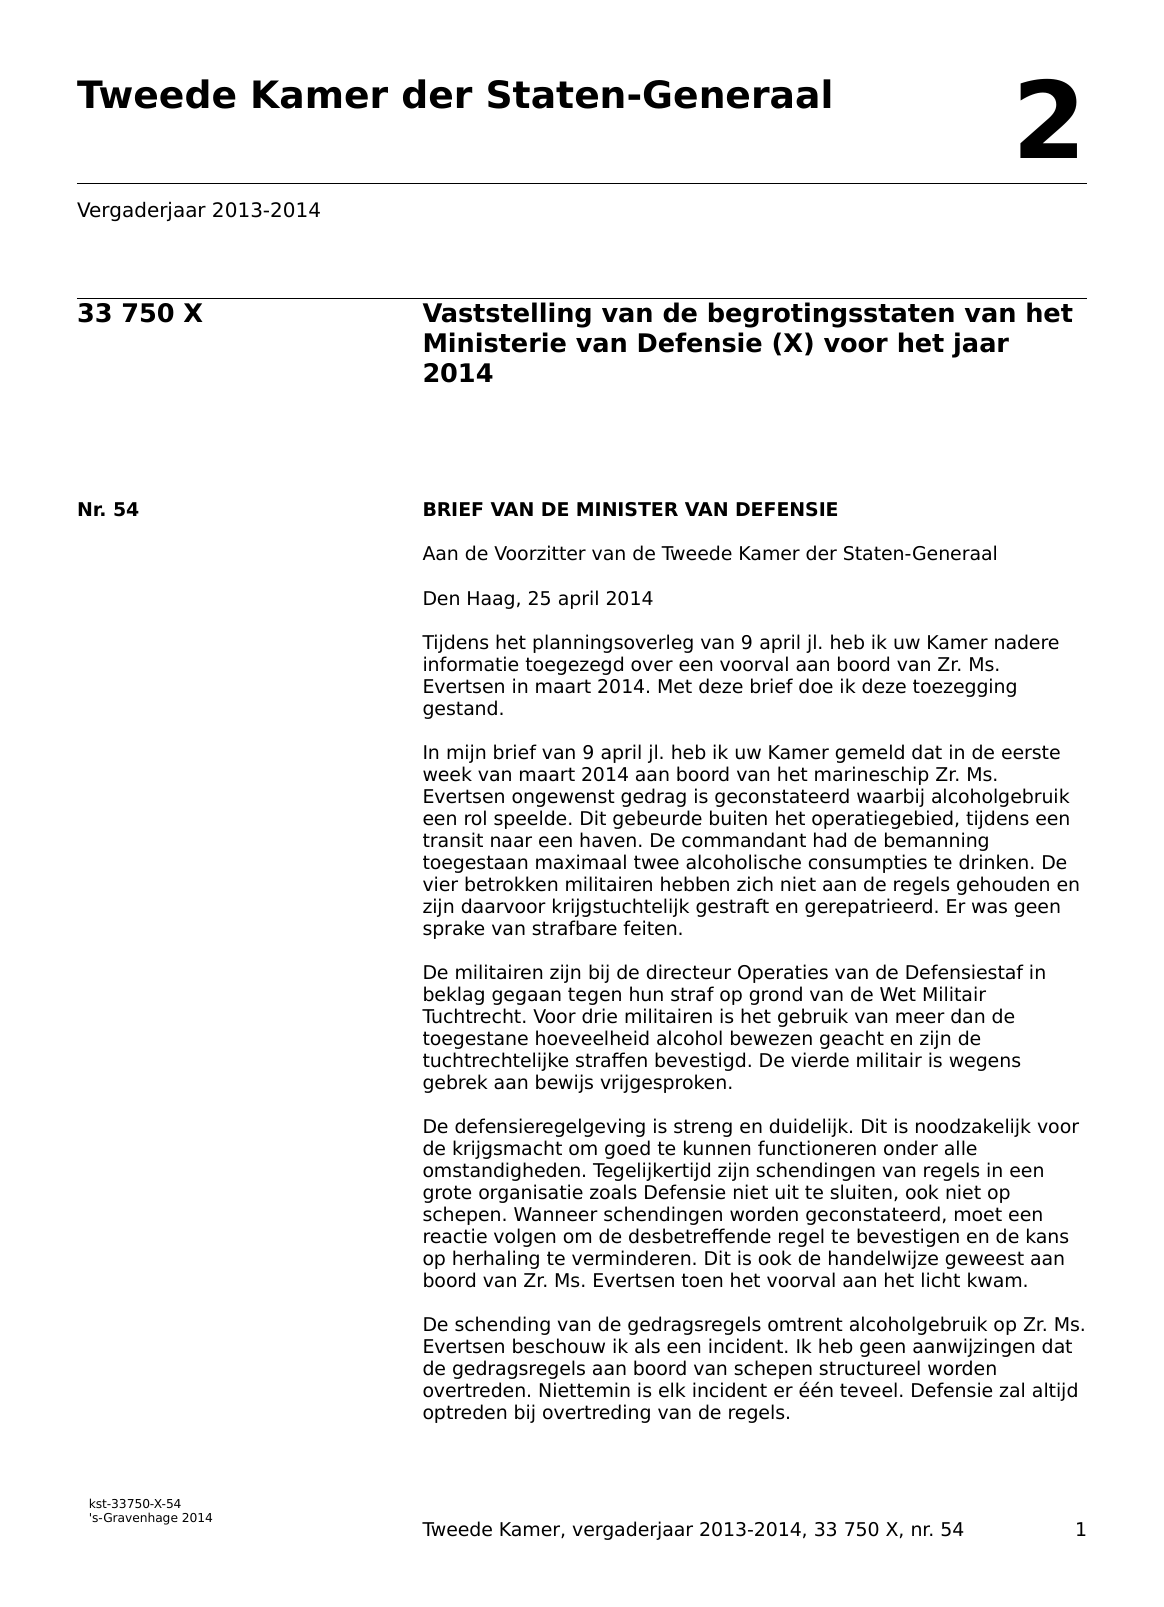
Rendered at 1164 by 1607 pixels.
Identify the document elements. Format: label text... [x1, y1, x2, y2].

text De defensieregelgeving is streng en duidelijk. Dit is noodzakelijk voor de krijgsmacht om goed te kunnen functioneren onder alle omstandigheden. Tegelijkertijd zijn schendingen van regels in een grote organisatie zoals Defensie niet uit te sluiten, ook niet op schepen. Wanneer schendingen worden geconstateerd, moet een reactie volgen om de desbetreffende regel te bevestigen en de kans op herhaling te verminderen. Dit is ook de handelwijze geweest aan boord van Zr. Ms. Evertsen toen het voorval aan het licht kwam. [422, 1116, 1087, 1292]
text Den Haag, 25 april 2014 [422, 587, 1087, 609]
text In mijn brief van 9 april jl. heb ik uw Kamer gemeld dat in de eerste week van maart 2014 aan boord van het marineschip Zr. Ms. Evertsen ongewenst gedrag is geconstateerd waarbij alcoholgebruik een rol speelde. Dit gebeurde buiten het operatiegebied, tijdens een transit naar een haven. De commandant had de bemanning toegestaan maximaal twee alcoholische consumpties te drinken. De vier betrokken militairen hebben zich niet aan de regels gehouden en zijn daarvoor krijgstuchtelijk gestraft en gerepatrieerd. Er was geen sprake van strafbare feiten. [422, 742, 1087, 939]
text kst-33750-X-54 [88, 1497, 323, 1511]
subtitle Nr. 54 BRIEF VAN DE MINISTER VAN DEFENSIE [77, 499, 1087, 521]
text Aan de Voorzitter van de Tweede Kamer der Staten-Generaal [422, 543, 1087, 565]
text 's-Gravenhage 2014 [88, 1511, 323, 1525]
text De schending van de gedragsregels omtrent alcoholgebruik op Zr. Ms. Evertsen beschouw ik als een incident. Ik heb geen aanwijzingen dat de gedragsregels aan boord van schepen structureel worden overtreden. Niettemin is elk incident er één teveel. Defensie zal altijd optreden bij overtreding van de regels. [422, 1314, 1087, 1424]
text Tijdens het planningsoverleg van 9 april jl. heb ik uw Kamer nadere informatie toegezegd over een voorval aan boord van Zr. Ms. Evertsen in maart 2014. Met deze brief doe ik deze toezegging gestand. [422, 632, 1087, 719]
subtitle 33 750 X Vaststelling van de begrotingsstaten van het Ministerie van Defensie (X) voor het jaar 2014 [77, 299, 1087, 388]
table_cell Vergaderjaar 2013-2014 [77, 184, 1087, 298]
table_header Tweede Kamer der Staten-Generaal [77, 59, 886, 183]
table_header 2 [886, 59, 1087, 183]
text De militairen zijn bij de directeur Operaties van de Defensiestaf in beklag gegaan tegen hun straf op grond van de Wet Militair Tuchtrecht. Voor drie militairen is het gebruik van meer dan de toegestane hoeveelheid alcohol bewezen geacht en zijn de tuchtrechtelijke straffen bevestigd. De vierde militair is wegens gebrek aan bewijs vrijgesproken. [422, 962, 1087, 1093]
